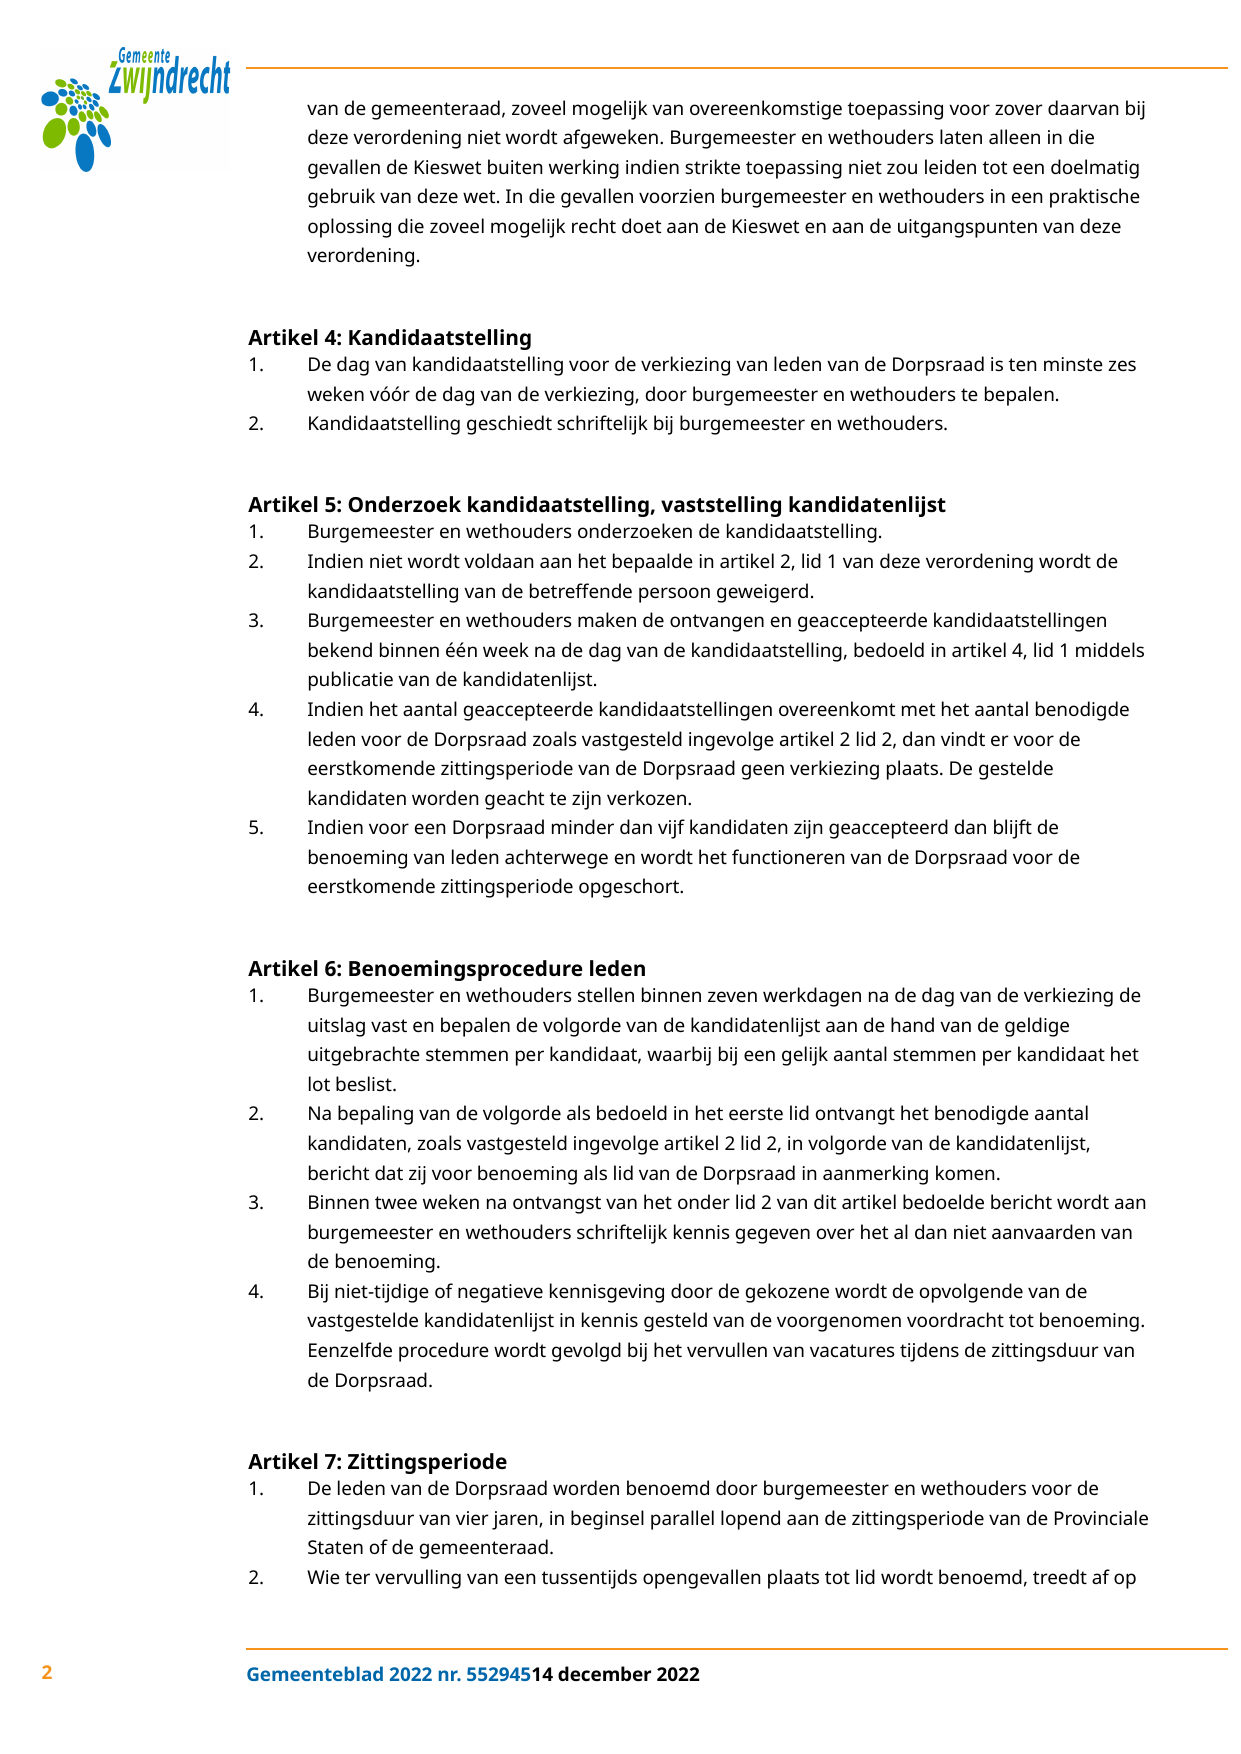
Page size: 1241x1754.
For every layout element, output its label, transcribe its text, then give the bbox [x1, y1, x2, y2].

list Burgemeester en wethouders onderzoeken de kandidaatstelling. [248, 519, 1152, 544]
list Indien het aantal geaccepteerde kandidaatstellingen overeenkomt met het aantal benodigde leden voor de Dorpsraad zoals vastgesteld ingevolge artikel 2 lid 2, dan vindt er voor de eerstkomende zittingsperiode van de Dorpsraad geen verkiezing plaats. De gestelde kandidaten worden geacht te zijn verkozen. [248, 696, 1152, 811]
list Bij niet-tijdige of negatieve kennisgeving door de gekozene wordt de opvolgende van de vastgestelde kandidatenlijst in kennis gesteld van de voorgenomen voordracht tot benoeming. Eenzelfde procedure wordt gevolgd bij het vervullen van vacatures tijdens de zittingsduur van de Dorpsraad. [248, 1278, 1152, 1392]
text Artikel 6: Benoemingsprocedure leden [248, 954, 1152, 982]
text Artikel 7: Zittingsperiode [248, 1447, 1152, 1475]
list De dag van kandidaatstelling voor de verkiezing van leden van de Dorpsraad is ten minste zes weken vóór de dag van de verkiezing, door burgemeester en wethouders te bepalen. [248, 351, 1152, 406]
list Indien voor een Dorpsraad minder dan vijf kandidaten zijn geaccepteerd dan blijft de benoeming van leden achterwege en wordt het functioneren van de Dorpsraad voor de eerstkomende zittingsperiode opgeschort. [248, 814, 1152, 899]
text Artikel 4: Kandidaatstelling [248, 323, 1152, 351]
list Kandidaatstelling geschiedt schriftelijk bij burgemeester en wethouders. [248, 410, 1152, 436]
list van de gemeenteraad, zoveel mogelijk van overeenkomstige toepassing voor zover daarvan bij deze verordening niet wordt afgeweken. Burgemeester en wethouders laten alleen in die gevallen de Kieswet buiten werking indien strikte toepassing niet zou leiden tot een doelmatig gebruik van deze wet. In die gevallen voorzien burgemeester en wethouders in een praktische oplossing die zoveel mogelijk recht doet aan de Kieswet en aan de uitgangspunten van deze verordening. [248, 95, 1152, 268]
list Binnen twee weken na ontvangst van het onder lid 2 van dit artikel bedoelde bericht wordt aan burgemeester en wethouders schriftelijk kennis gegeven over het al dan niet aanvaarden van de benoeming. [248, 1189, 1152, 1274]
list Na bepaling van de volgorde als bedoeld in het eerste lid ontvangt het benodigde aantal kandidaten, zoals vastgesteld ingevolge artikel 2 lid 2, in volgorde van de kandidatenlijst, bericht dat zij voor benoeming als lid van de Dorpsraad in aanmerking komen. [248, 1101, 1152, 1185]
picture [41, 47, 231, 172]
text Artikel 5: Onderzoek kandidaatstelling, vaststelling kandidatenlijst [248, 490, 1152, 519]
list Burgemeester en wethouders stellen binnen zeven werkdagen na de dag van de verkiezing de uitslag vast en bepalen de volgorde van de kandidatenlijst aan de hand van de geldige uitgebrachte stemmen per kandidaat, waarbij bij een gelijk aantal stemmen per kandidaat het lot beslist. [248, 982, 1152, 1097]
list Burgemeester en wethouders maken de ontvangen en geaccepteerde kandidaatstellingen bekend binnen één week na de dag van de kandidaatstelling, bedoeld in artikel 4, lid 1 middels publicatie van de kandidatenlijst. [248, 607, 1152, 692]
list Wie ter vervulling van een tussentijds opengevallen plaats tot lid wordt benoemd, treedt af op [248, 1564, 1152, 1590]
list Indien niet wordt voldaan aan het bepaalde in artikel 2, lid 1 van deze verordening wordt de kandidaatstelling van de betreffende persoon geweigerd. [248, 548, 1152, 604]
list De leden van de Dorpsraad worden benoemd door burgemeester en wethouders voor de zittingsduur van vier jaren, in beginsel parallel lopend aan de zittingsperiode van de Provinciale Staten of de gemeenteraad. [248, 1475, 1152, 1560]
